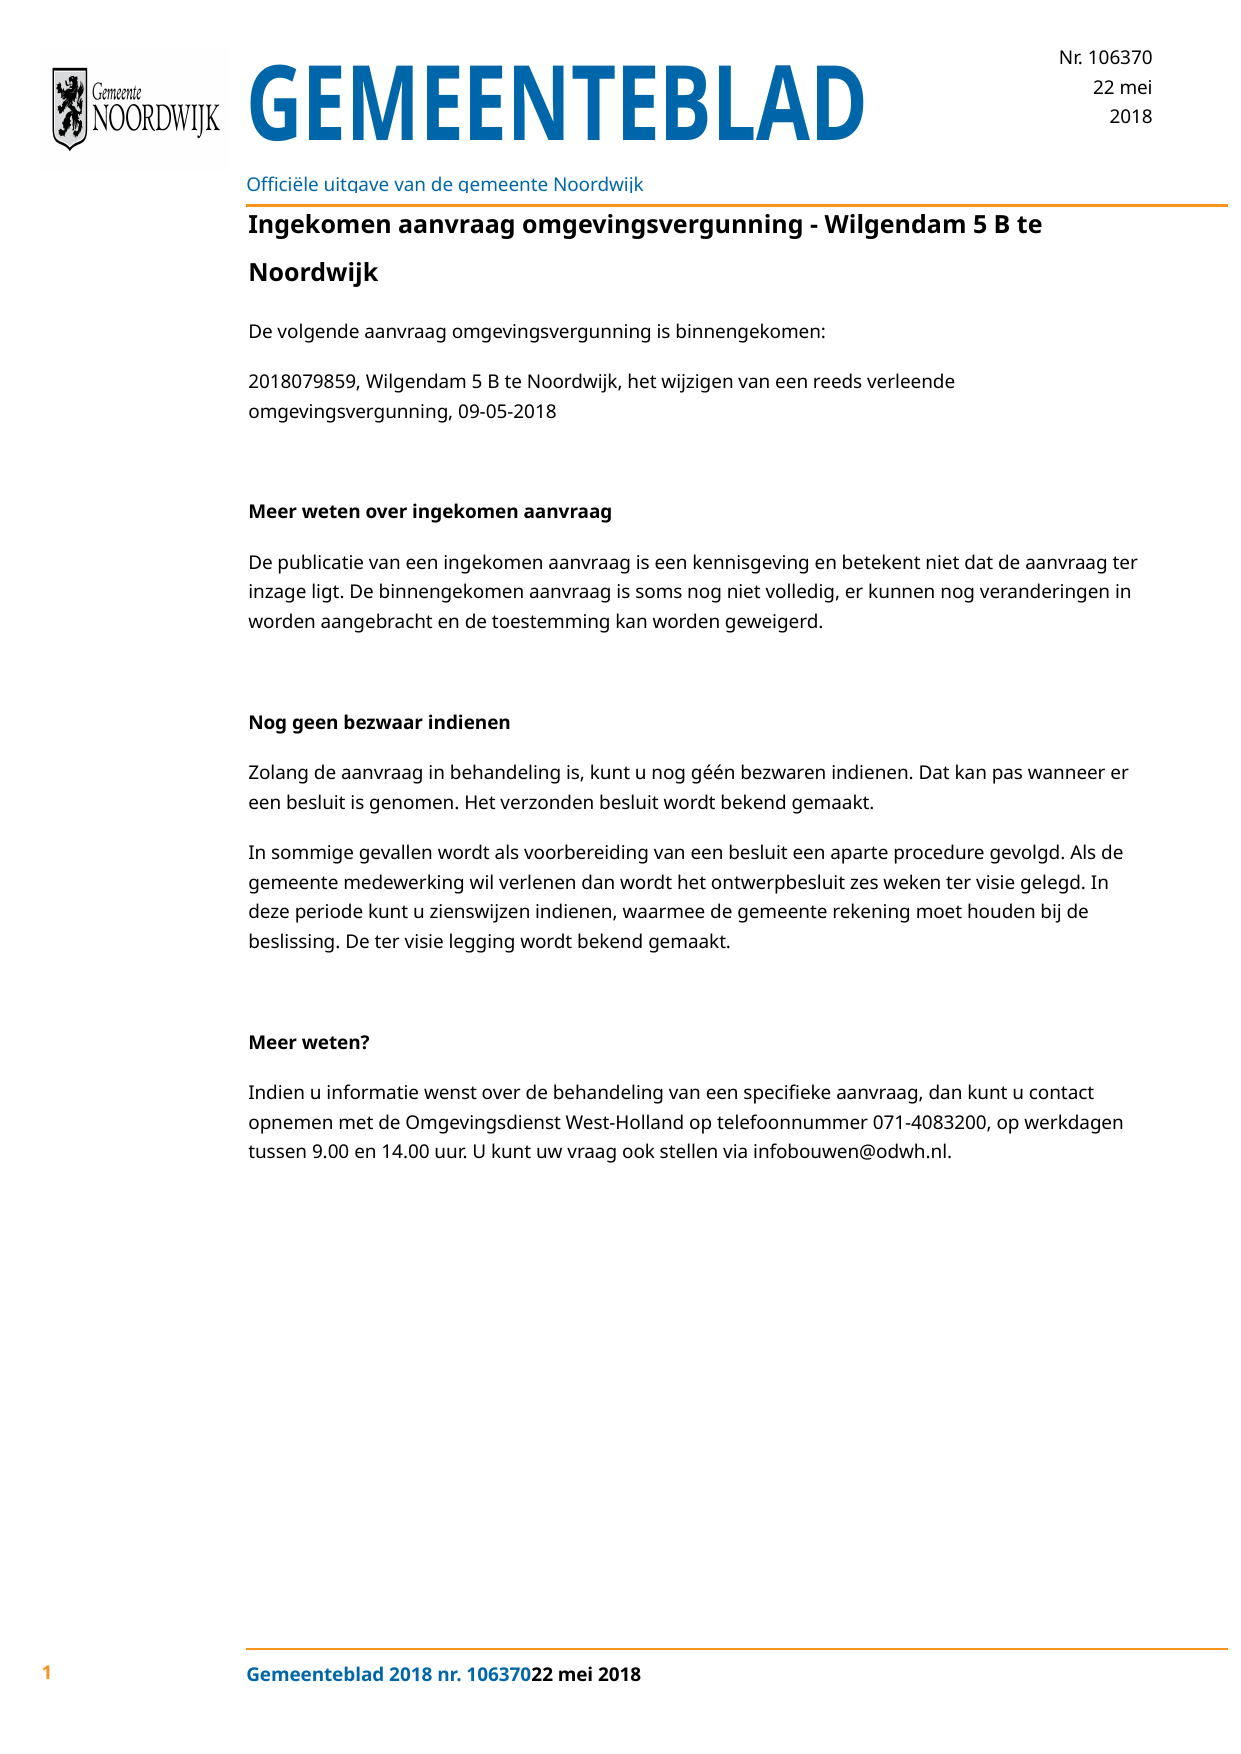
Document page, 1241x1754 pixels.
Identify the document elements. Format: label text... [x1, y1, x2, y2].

text De publicatie van een ingekomen aanvraag is een kennisgeving en betekent niet dat de aanvraag ter inzage ligt. De binnengekomen aanvraag is soms nog niet volledig, er kunnen nog veranderingen in worden aangebracht en de toestemming kan worden geweigerd. [248, 549, 1152, 634]
text In sommige gevallen wordt als voorbereiding van een besluit een aparte procedure gevolgd. Als de gemeente medewerking wil verlenen dan wordt het ontwerpbesluit zes weken ter visie gelegd. In deze periode kunt u zienswijzen indienen, waarmee de gemeente rekening moet houden bij de beslissing. De ter visie legging wordt bekend gemaakt. [248, 839, 1152, 954]
text Meer weten over ingekomen aanvraag [248, 499, 1152, 524]
text 2018079859, Wilgendam 5 B te Noordwijk, het wijzigen van een reeds verleende omgevingsvergunning, 09-05-2018 [248, 368, 1152, 424]
text Ingekomen aanvraag omgevingsvergunning - Wilgendam 5 B te Noordwijk [248, 207, 1152, 288]
text Zolang de aanvraag in behandeling is, kunt u nog géén bezwaren indienen. Dat kan pas wanneer er een besluit is genomen. Het verzonden besluit wordt bekend gemaakt. [248, 759, 1152, 815]
text Meer weten? [248, 1029, 1152, 1055]
text Nog geen bezwaar indienen [248, 709, 1152, 735]
text Indien u informatie wenst over de behandeling van een specifieke aanvraag, dan kunt u contact opnemen met de Omgevingsdienst West-Holland op telefoonnummer 071-4083200, op werkdagen tussen 9.00 en 14.00 uur. U kunt uw vraag ook stellen via infobouwen@odwh.nl. [248, 1079, 1152, 1164]
text De volgende aanvraag omgevingsvergunning is binnengekomen: [248, 318, 1152, 344]
picture [41, 47, 231, 172]
